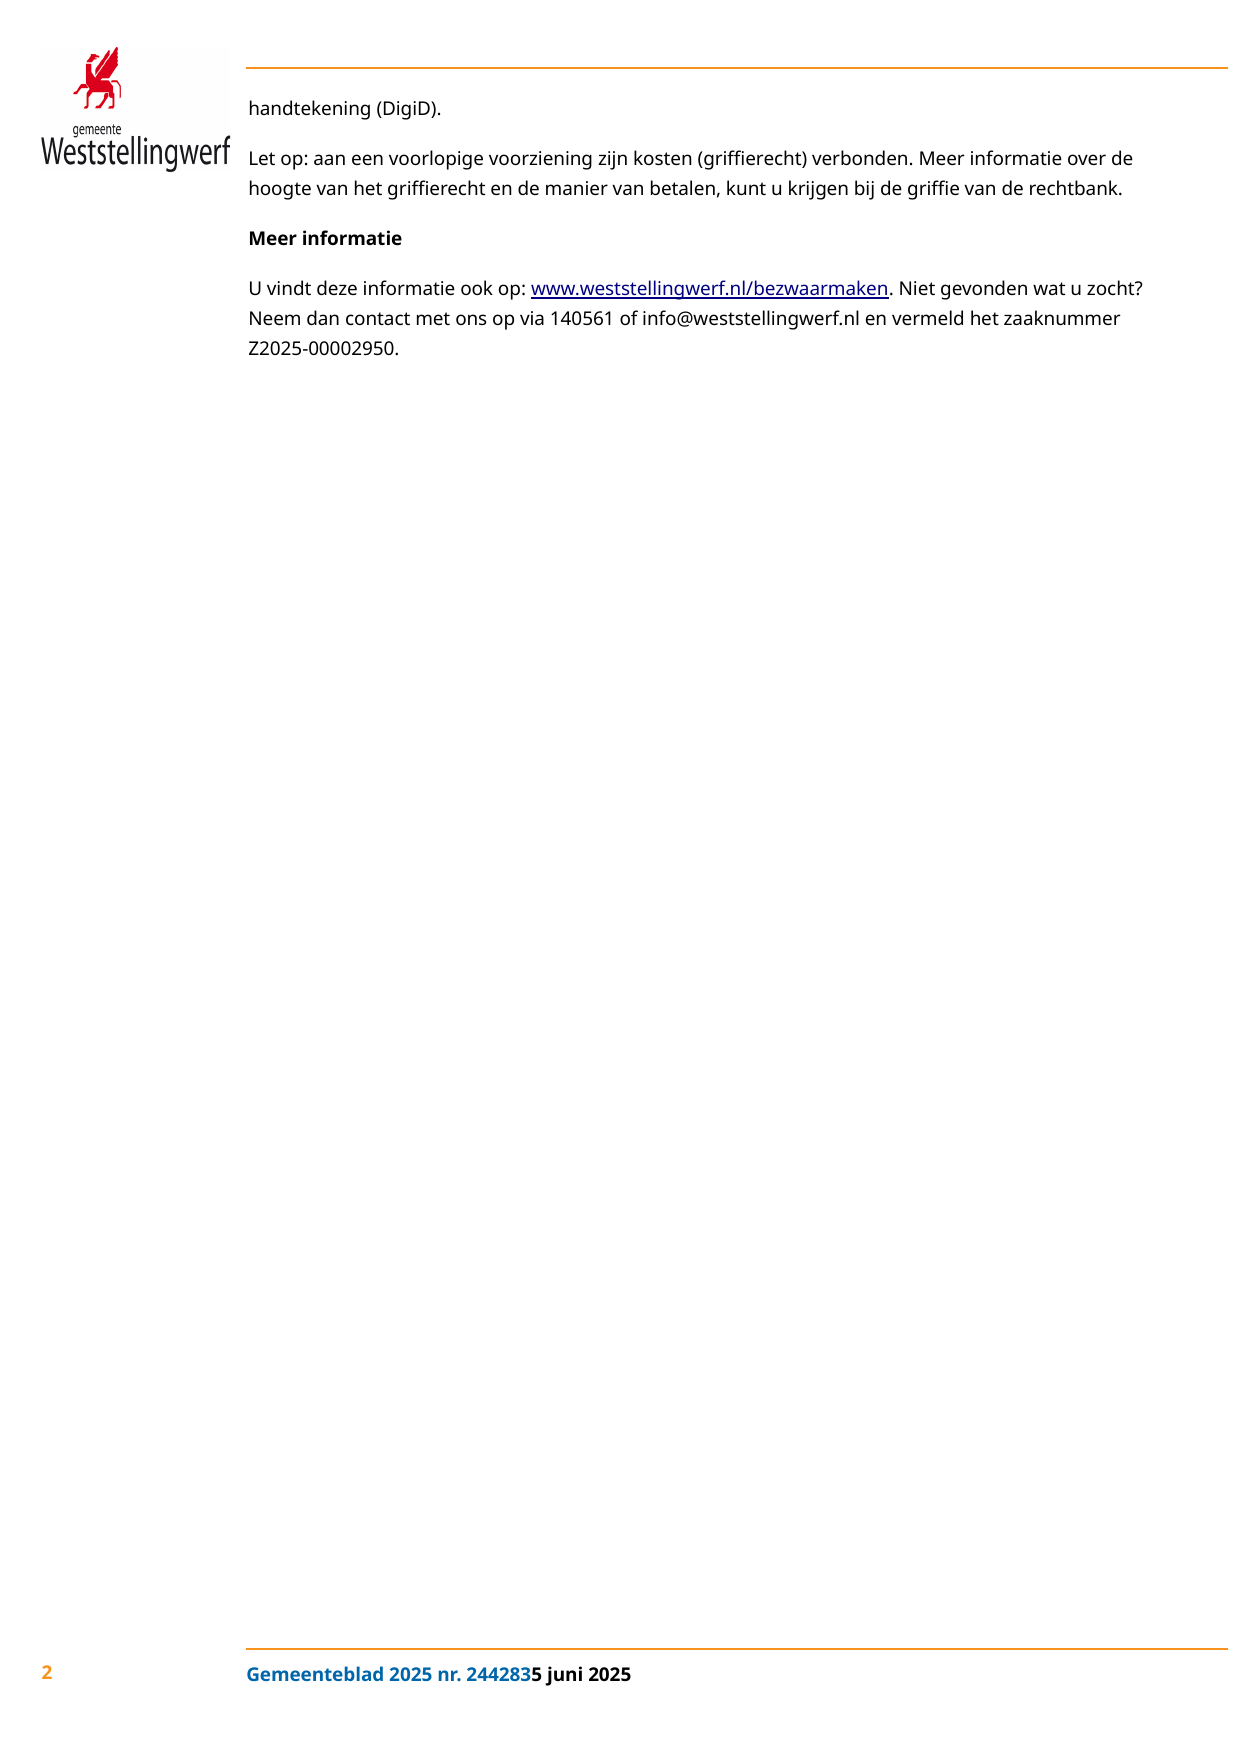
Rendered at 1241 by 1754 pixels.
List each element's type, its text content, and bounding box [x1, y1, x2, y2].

text Meer informatie [248, 225, 1152, 251]
text U vindt deze informatie ook op: www.weststellingwerf.nl/bezwaarmaken. Niet gevonden wat u zocht? Neem dan contact met ons op via 140561 of info@weststellingwerf.nl en vermeld het zaaknummer Z2025-00002950. [248, 276, 1152, 361]
text handtekening (DigiD). [248, 95, 1152, 121]
picture [41, 47, 231, 172]
text Let op: aan een voorlopige voorziening zijn kosten (griffierecht) verbonden. Meer informatie over de hoogte van het griffierecht en de manier van betalen, kunt u krijgen bij de griffie van de rechtbank. [248, 145, 1152, 201]
